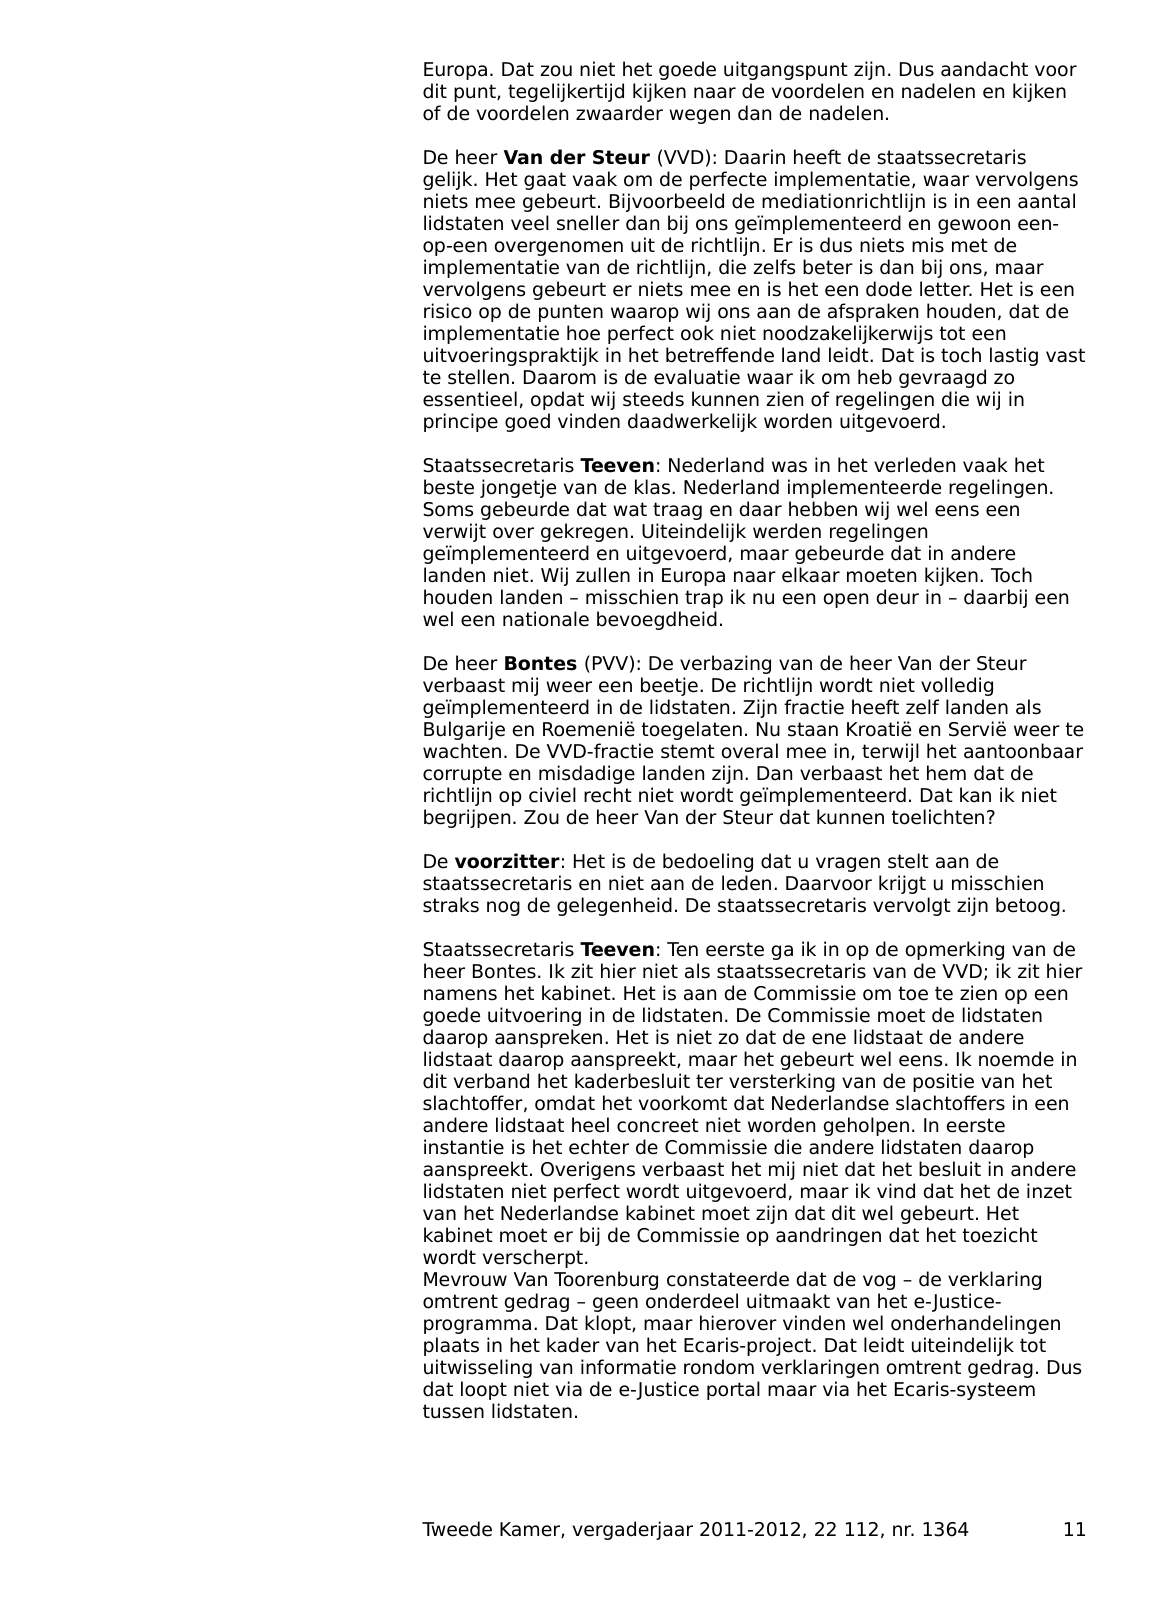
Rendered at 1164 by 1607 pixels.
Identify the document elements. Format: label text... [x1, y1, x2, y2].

text Mevrouw Van Toorenburg constateerde dat de vog – de verklaring omtrent gedrag – geen onderdeel uitmaakt van het e-Justice-programma. Dat klopt, maar hierover vinden wel onderhandelingen plaats in het kader van het Ecaris-project. Dat leidt uiteindelijk tot uitwisseling van informatie rondom verklaringen omtrent gedrag. Dus dat loopt niet via de e-Justice portal maar via het Ecaris-systeem tussen lidstaten. [422, 1269, 1087, 1423]
text Staatssecretaris Teeven: Nederland was in het verleden vaak het beste jongetje van de klas. Nederland implementeerde regelingen. Soms gebeurde dat wat traag en daar hebben wij wel eens een verwijt over gekregen. Uiteindelijk werden regelingen geïmplementeerd en uitgevoerd, maar gebeurde dat in andere landen niet. Wij zullen in Europa naar elkaar moeten kijken. Toch houden landen – misschien trap ik nu een open deur in – daarbij een wel een nationale bevoegdheid. [422, 455, 1087, 631]
text Europa. Dat zou niet het goede uitgangspunt zijn. Dus aandacht voor dit punt, tegelijkertijd kijken naar de voordelen en nadelen en kijken of de voordelen zwaarder wegen dan de nadelen. [422, 59, 1087, 125]
text De heer Bontes (PVV): De verbazing van de heer Van der Steur verbaast mij weer een beetje. De richtlijn wordt niet volledig geïmplementeerd in de lidstaten. Zijn fractie heeft zelf landen als Bulgarije en Roemenië toegelaten. Nu staan Kroatië en Servië weer te wachten. De VVD-fractie stemt overal mee in, terwijl het aantoonbaar corrupte en misdadige landen zijn. Dan verbaast het hem dat de richtlijn op civiel recht niet wordt geïmplementeerd. Dat kan ik niet begrijpen. Zou de heer Van der Steur dat kunnen toelichten? [422, 653, 1087, 829]
text De heer Van der Steur (VVD): Daarin heeft de staatssecretaris gelijk. Het gaat vaak om de perfecte implementatie, waar vervolgens niets mee gebeurt. Bijvoorbeeld de mediationrichtlijn is in een aantal lidstaten veel sneller dan bij ons geïmplementeerd en gewoon een-op-een overgenomen uit de richtlijn. Er is dus niets mis met de implementatie van de richtlijn, die zelfs beter is dan bij ons, maar vervolgens gebeurt er niets mee en is het een dode letter. Het is een risico op de punten waarop wij ons aan de afspraken houden, dat de implementatie hoe perfect ook niet noodzakelijkerwijs tot een uitvoeringspraktijk in het betreffende land leidt. Dat is toch lastig vast te stellen. Daarom is de evaluatie waar ik om heb gevraagd zo essentieel, opdat wij steeds kunnen zien of regelingen die wij in principe goed vinden daadwerkelijk worden uitgevoerd. [422, 147, 1087, 433]
text Staatssecretaris Teeven: Ten eerste ga ik in op de opmerking van de heer Bontes. Ik zit hier niet als staatssecretaris van de VVD; ik zit hier namens het kabinet. Het is aan de Commissie om toe te zien op een goede uitvoering in de lidstaten. De Commissie moet de lidstaten daarop aanspreken. Het is niet zo dat de ene lidstaat de andere lidstaat daarop aanspreekt, maar het gebeurt wel eens. Ik noemde in dit verband het kaderbesluit ter versterking van de positie van het slachtoffer, omdat het voorkomt dat Nederlandse slachtoffers in een andere lidstaat heel concreet niet worden geholpen. In eerste instantie is het echter de Commissie die andere lidstaten daarop aanspreekt. Overigens verbaast het mij niet dat het besluit in andere lidstaten niet perfect wordt uitgevoerd, maar ik vind dat het de inzet van het Nederlandse kabinet moet zijn dat dit wel gebeurt. Het kabinet moet er bij de Commissie op aandringen dat het toezicht wordt verscherpt. [422, 939, 1087, 1269]
text De voorzitter: Het is de bedoeling dat u vragen stelt aan de staatssecretaris en niet aan de leden. Daarvoor krijgt u misschien straks nog de gelegenheid. De staatssecretaris vervolgt zijn betoog. [422, 851, 1087, 917]
